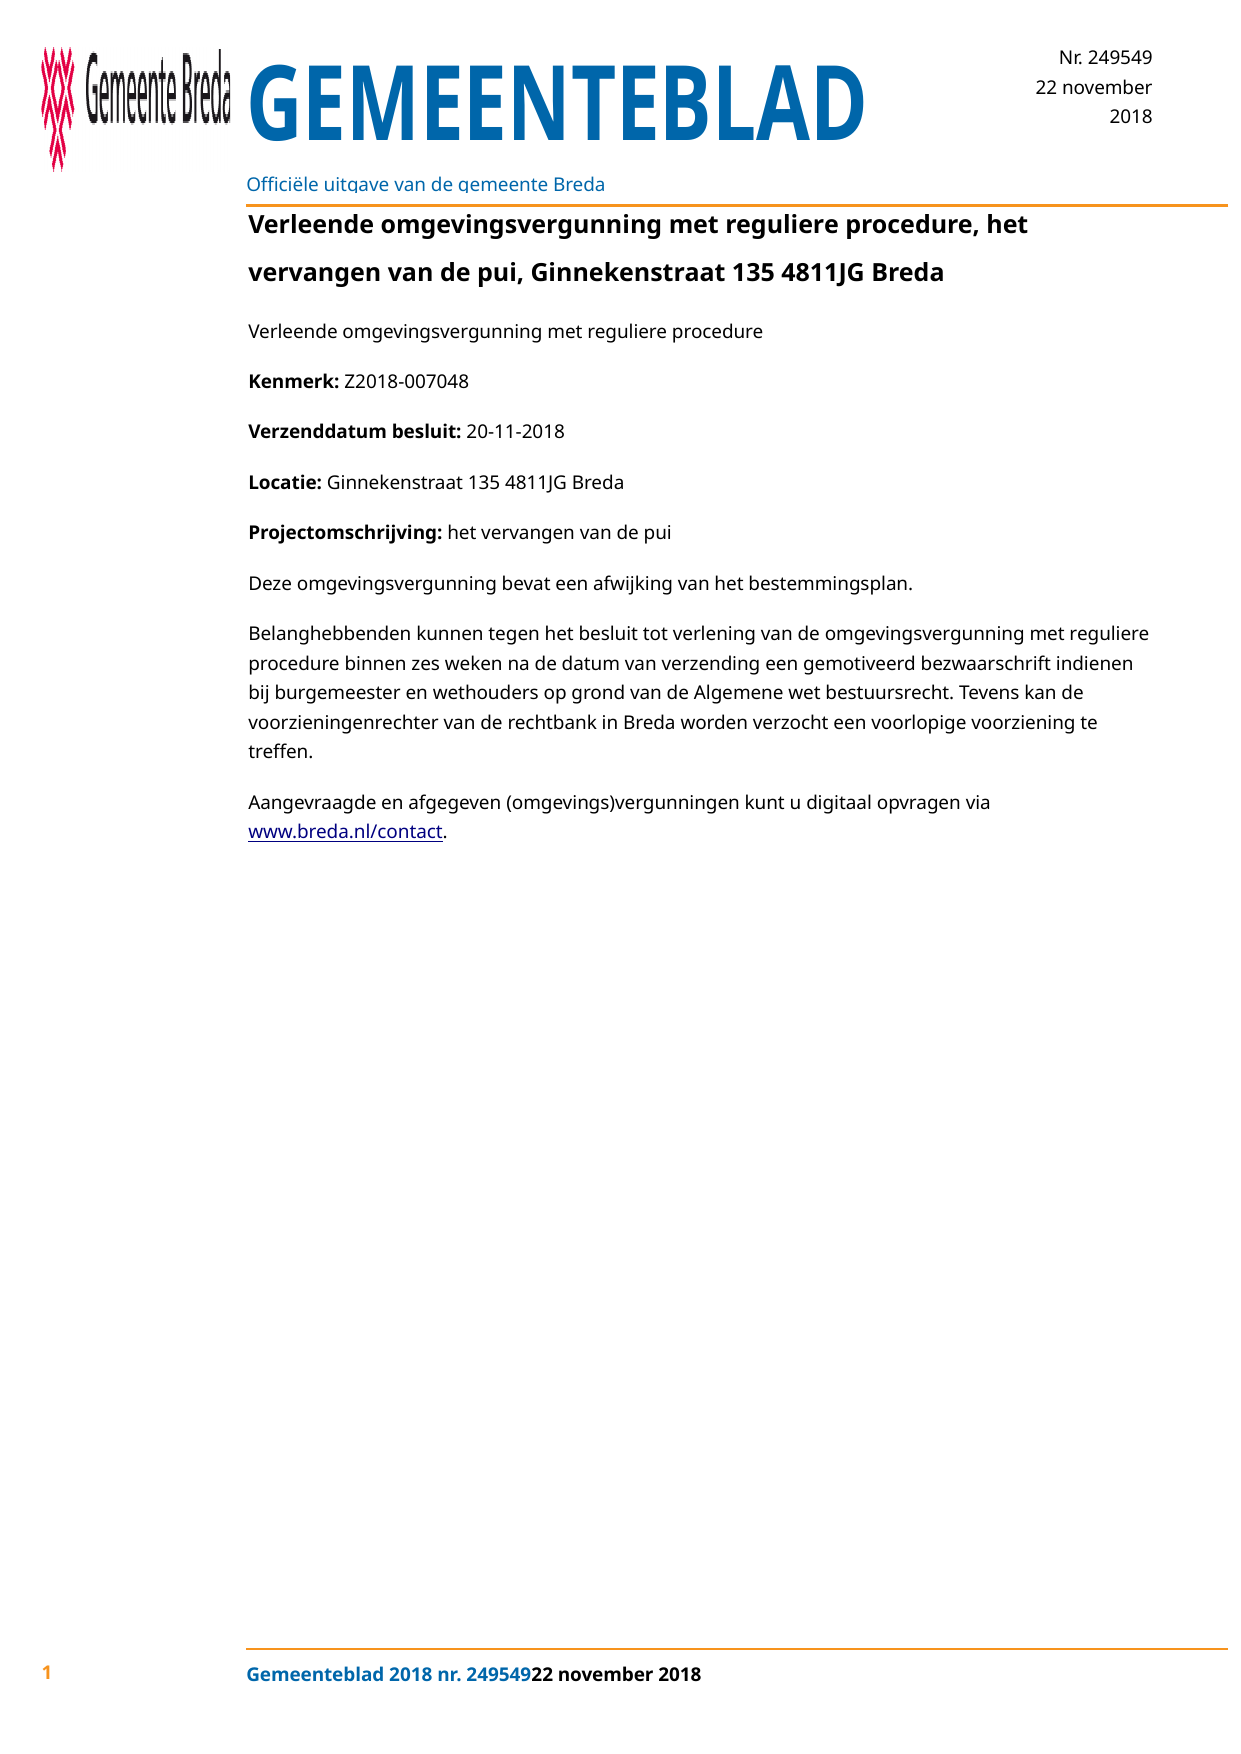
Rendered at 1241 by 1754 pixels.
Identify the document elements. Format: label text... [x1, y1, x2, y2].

picture [41, 47, 231, 172]
text Belanghebbenden kunnen tegen het besluit tot verlening van de omgevingsvergunning met reguliere procedure binnen zes weken na de datum van verzending een gemotiveerd bezwaarschrift indienen bij burgemeester en wethouders op grond van de Algemene wet bestuursrecht. Tevens kan de voorzieningenrechter van de rechtbank in Breda worden verzocht een voorlopige voorziening te treffen. [248, 620, 1152, 764]
text Verleende omgevingsvergunning met reguliere procedure [248, 318, 1152, 344]
text Locatie: Ginnekenstraat 135 4811JG Breda [248, 469, 1152, 495]
text Verleende omgevingsvergunning met reguliere procedure, het vervangen van de pui, Ginnekenstraat 135 4811JG Breda [248, 207, 1152, 288]
text Aangevraagde en afgegeven (omgevings)vergunningen kunt u digitaal opvragen via www.breda.nl/contact. [248, 789, 1152, 844]
text Verzenddatum besluit: 20-11-2018 [248, 419, 1152, 444]
text Kenmerk: Z2018-007048 [248, 368, 1152, 394]
text Projectomschrijving: het vervangen van de pui [248, 519, 1152, 545]
text Deze omgevingsvergunning bevat een afwijking van het bestemmingsplan. [248, 570, 1152, 596]
